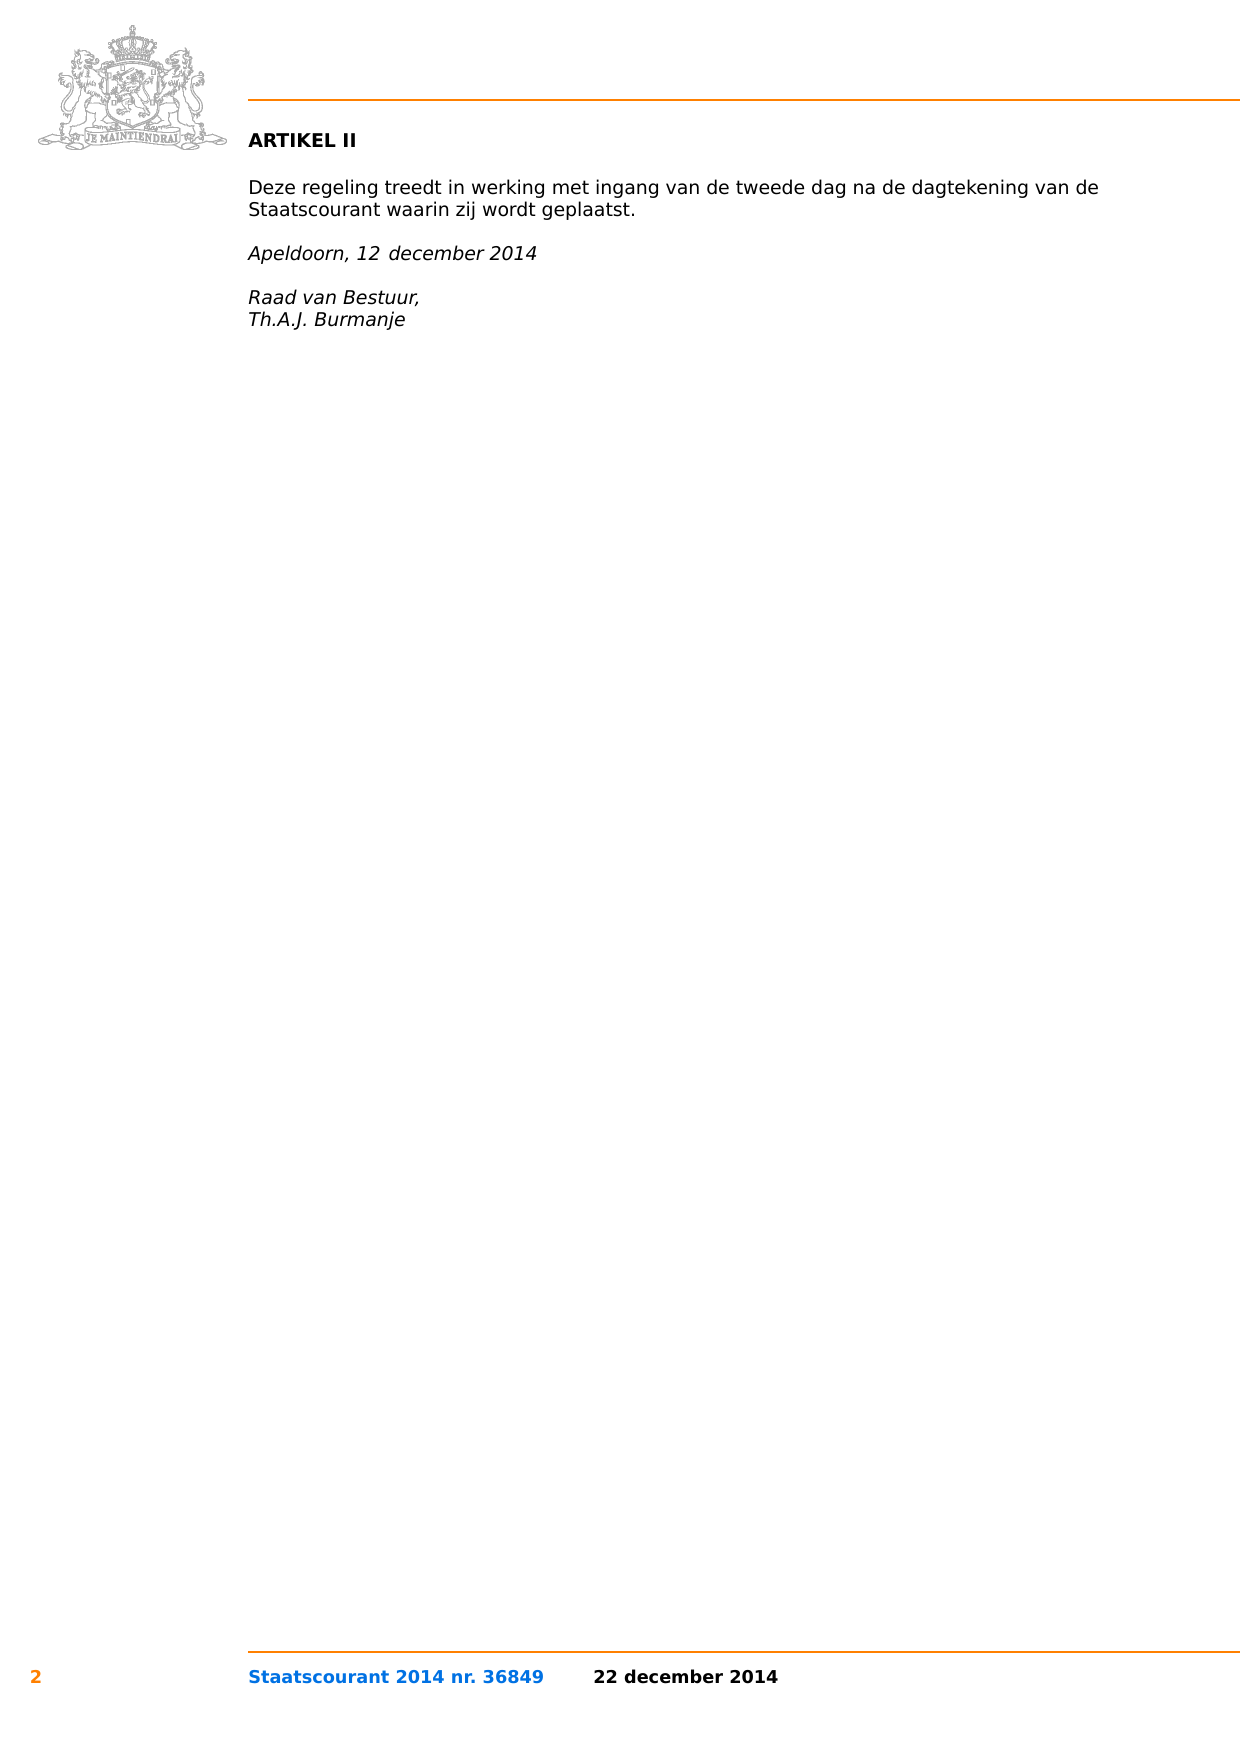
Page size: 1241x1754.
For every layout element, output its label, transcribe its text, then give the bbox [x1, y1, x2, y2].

text Deze regeling treedt in werking met ingang van de tweede dag na de dagtekening van de Staatscourant waarin zij wordt geplaatst. [248, 177, 1163, 221]
text Apeldoorn, 12 december 2014 [248, 243, 1163, 265]
text Raad van Bestuur, Th.A.J. Burmanje [248, 287, 1163, 331]
picture [38, 25, 227, 150]
subtitle ARTIKEL II [248, 130, 1163, 152]
